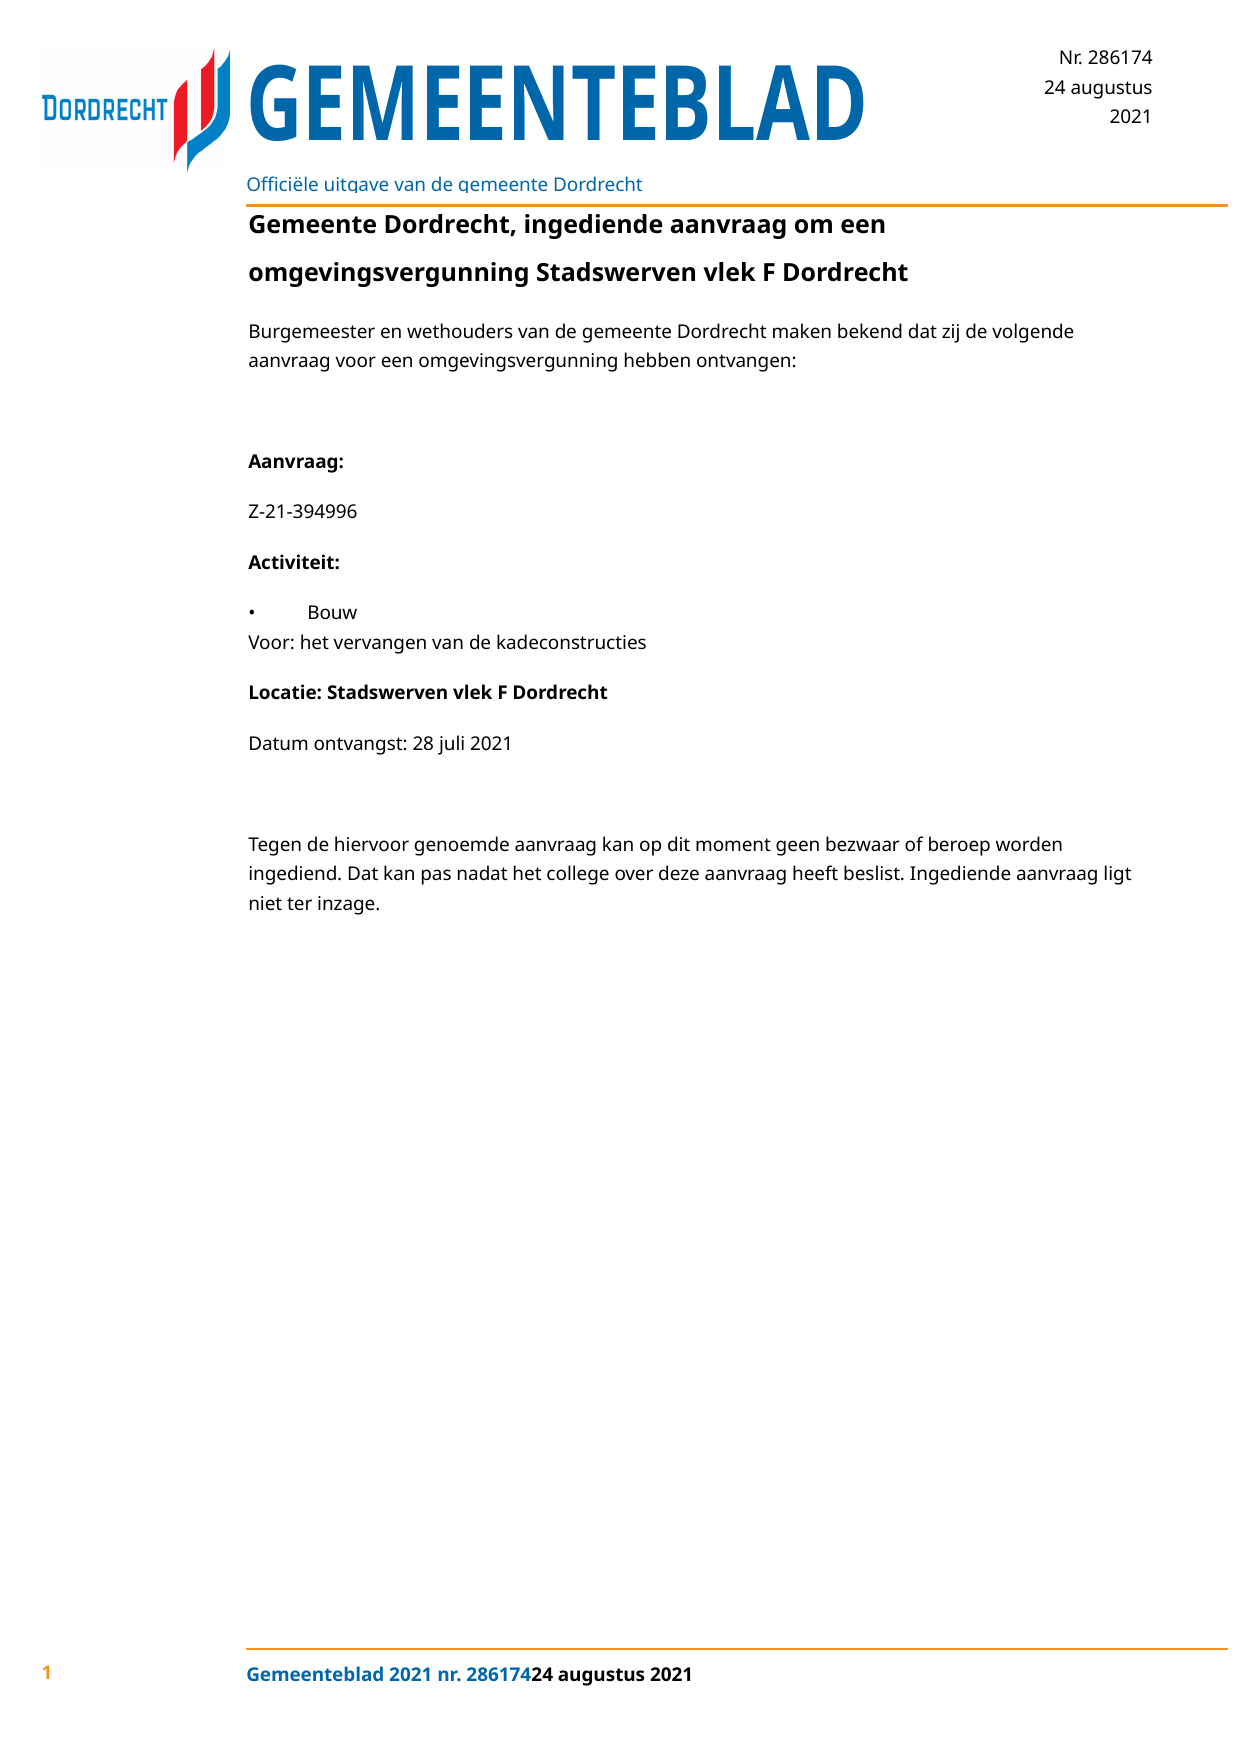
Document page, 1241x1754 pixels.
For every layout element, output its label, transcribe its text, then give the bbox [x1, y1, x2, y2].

text Gemeente Dordrecht, ingediende aanvraag om een omgevingsvergunning Stadswerven vlek F Dordrecht [248, 207, 1152, 288]
text Burgemeester en wethouders van de gemeente Dordrecht maken bekend dat zij de volgende aanvraag voor een omgevingsvergunning hebben ontvangen: [248, 318, 1152, 373]
text Datum ontvangst: 28 juli 2021 [248, 730, 1152, 756]
text Voor: het vervangen van de kadeconstructies [248, 629, 1152, 655]
text Z-21-394996 [248, 499, 1152, 524]
text Locatie: Stadswerven vlek F Dordrecht [248, 679, 1152, 705]
picture [41, 47, 231, 172]
text Tegen de hiervoor genoemde aanvraag kan op dit moment geen bezwaar of beroep worden ingediend. Dat kan pas nadat het college over deze aanvraag heeft beslist. Ingediende aanvraag ligt niet ter inzage. [248, 831, 1152, 916]
text Activiteit: [248, 549, 1152, 575]
list Bouw [248, 599, 1152, 625]
text Aanvraag: [248, 448, 1152, 474]
